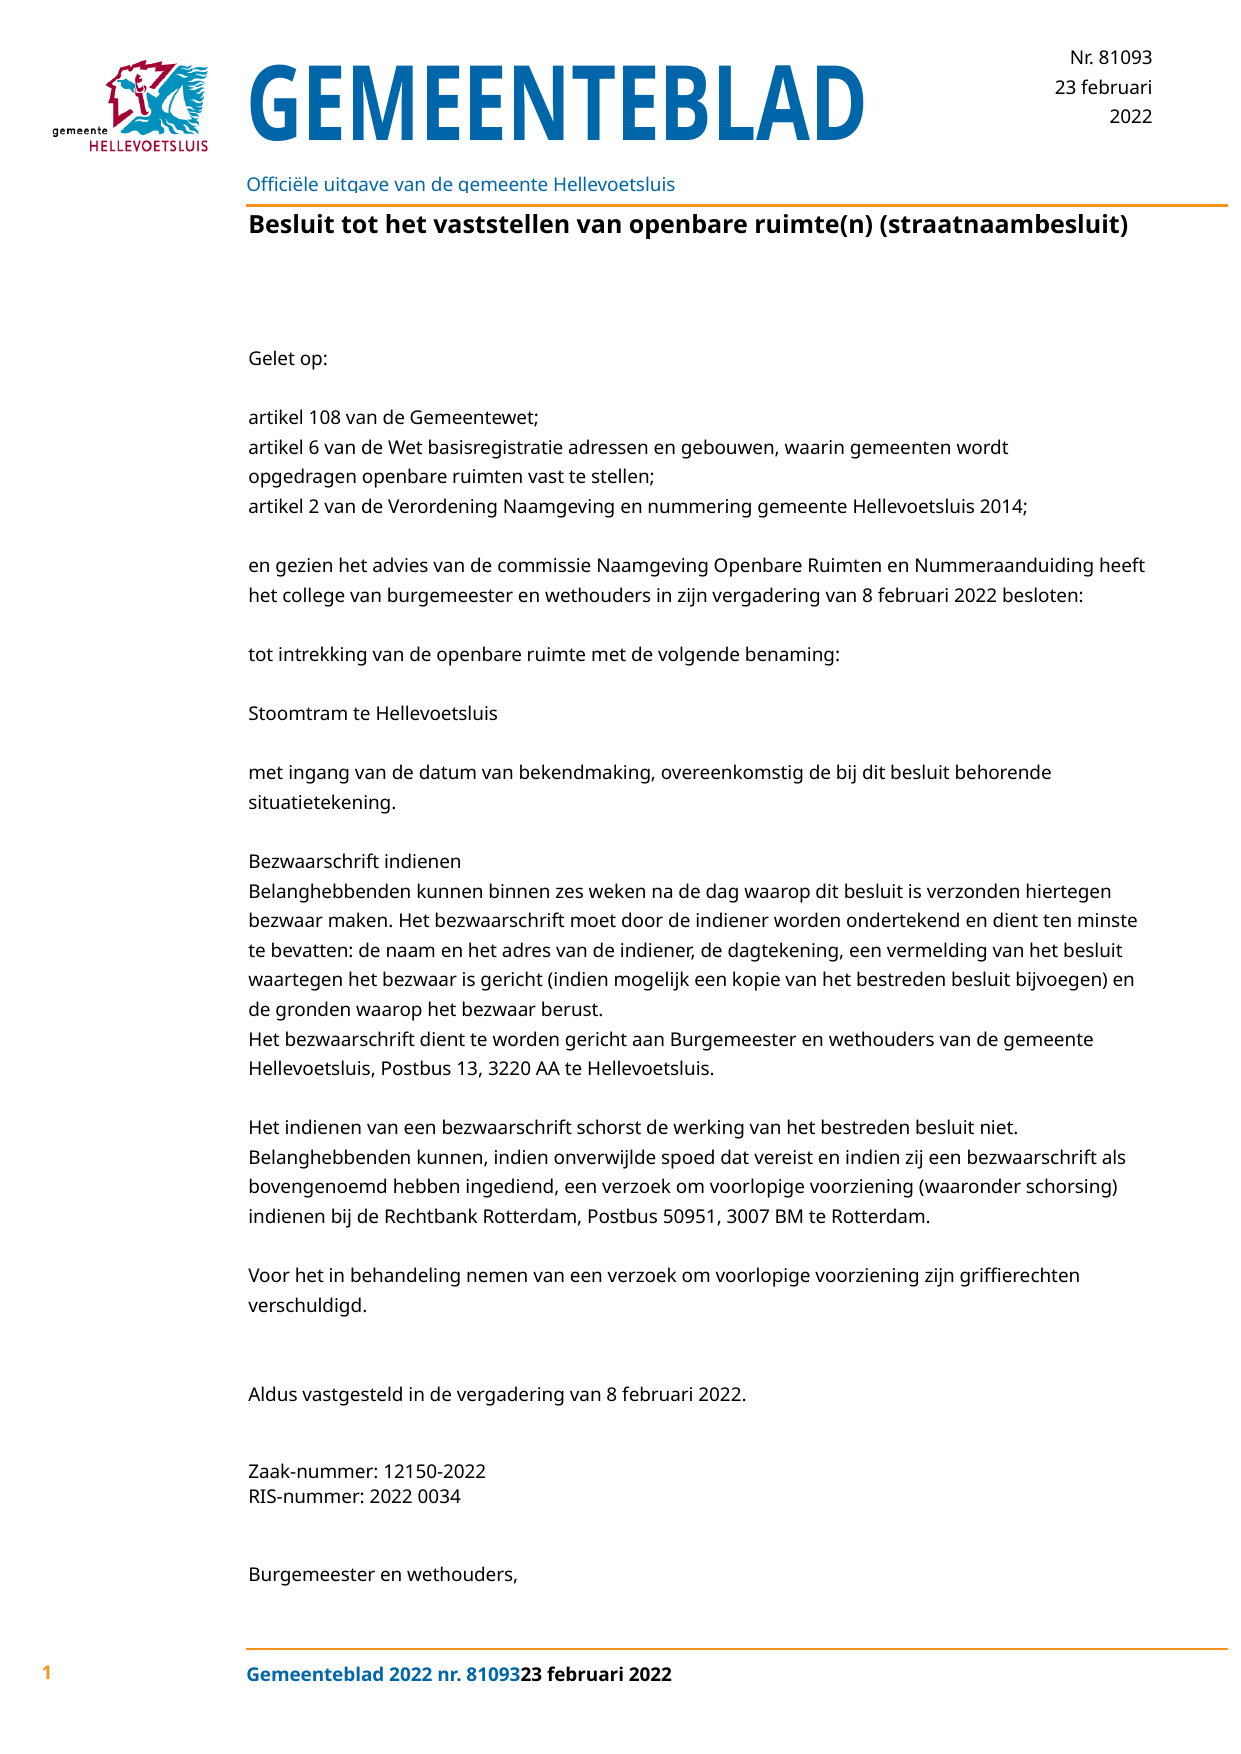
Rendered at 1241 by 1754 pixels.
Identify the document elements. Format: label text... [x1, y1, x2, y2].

text Het bezwaarschrift dient te worden gericht aan Burgemeester en wethouders van de gemeente Hellevoetsluis, Postbus 13, 3220 AA te Hellevoetsluis. [248, 1026, 1152, 1081]
picture [41, 47, 231, 172]
text artikel 6 van de Wet basisregistratie adressen en gebouwen, waarin gemeenten wordt [248, 434, 1152, 460]
text Belanghebbenden kunnen binnen zes weken na de dag waarop dit besluit is verzonden hiertegen bezwaar maken. Het bezwaarschrift moet door de indiener worden ondertekend en dient ten minste te bevatten: de naam en het adres van de indiener, de dagtekening, een vermelding van het besluit waartegen het bezwaar is gericht (indien mogelijk een kopie van het bestreden besluit bijvoegen) en de gronden waarop het bezwaar berust. [248, 878, 1152, 1022]
text Besluit tot het vaststellen van openbare ruimte(n) (straatnaambesluit) [248, 207, 1152, 241]
text artikel 2 van de Verordening Naamgeving en nummering gemeente Hellevoetsluis 2014; [248, 493, 1152, 519]
text opgedragen openbare ruimten vast te stellen; [248, 464, 1152, 489]
text Gelet op: [248, 345, 1152, 371]
text Bezwaarschrift indienen [248, 848, 1152, 874]
text tot intrekking van de openbare ruimte met de volgende benaming: [248, 641, 1152, 667]
text Aldus vastgesteld in de vergadering van 8 februari 2022. [248, 1381, 1152, 1406]
text Stoomtram te Hellevoetsluis [248, 700, 1152, 726]
text Voor het in behandeling nemen van een verzoek om voorlopige voorziening zijn griffierechten verschuldigd. [248, 1262, 1152, 1318]
text Het indienen van een bezwaarschrift schorst de werking van het bestreden besluit niet. Belanghebbenden kunnen, indien onverwijlde spoed dat vereist en indien zij een bezwaarschrift als bovengenoemd hebben ingediend, een verzoek om voorlopige voorziening (waaronder schorsing) indienen bij de Rechtbank Rotterdam, Postbus 50951, 3007 BM te Rotterdam. [248, 1114, 1152, 1229]
text RIS-nummer: 2022 0034 [248, 1484, 1152, 1509]
text artikel 108 van de Gemeentewet; [248, 404, 1152, 430]
text Burgemeester en wethouders, [248, 1561, 1152, 1587]
text Zaak-nummer: 12150-2022 [248, 1458, 1152, 1484]
text met ingang van de datum van bekendmaking, overeenkomstig de bij dit besluit behorende situatietekening. [248, 759, 1152, 815]
text en gezien het advies van de commissie Naamgeving Openbare Ruimten en Nummeraanduiding heeft het college van burgemeester en wethouders in zijn vergadering van 8 februari 2022 besloten: [248, 552, 1152, 608]
